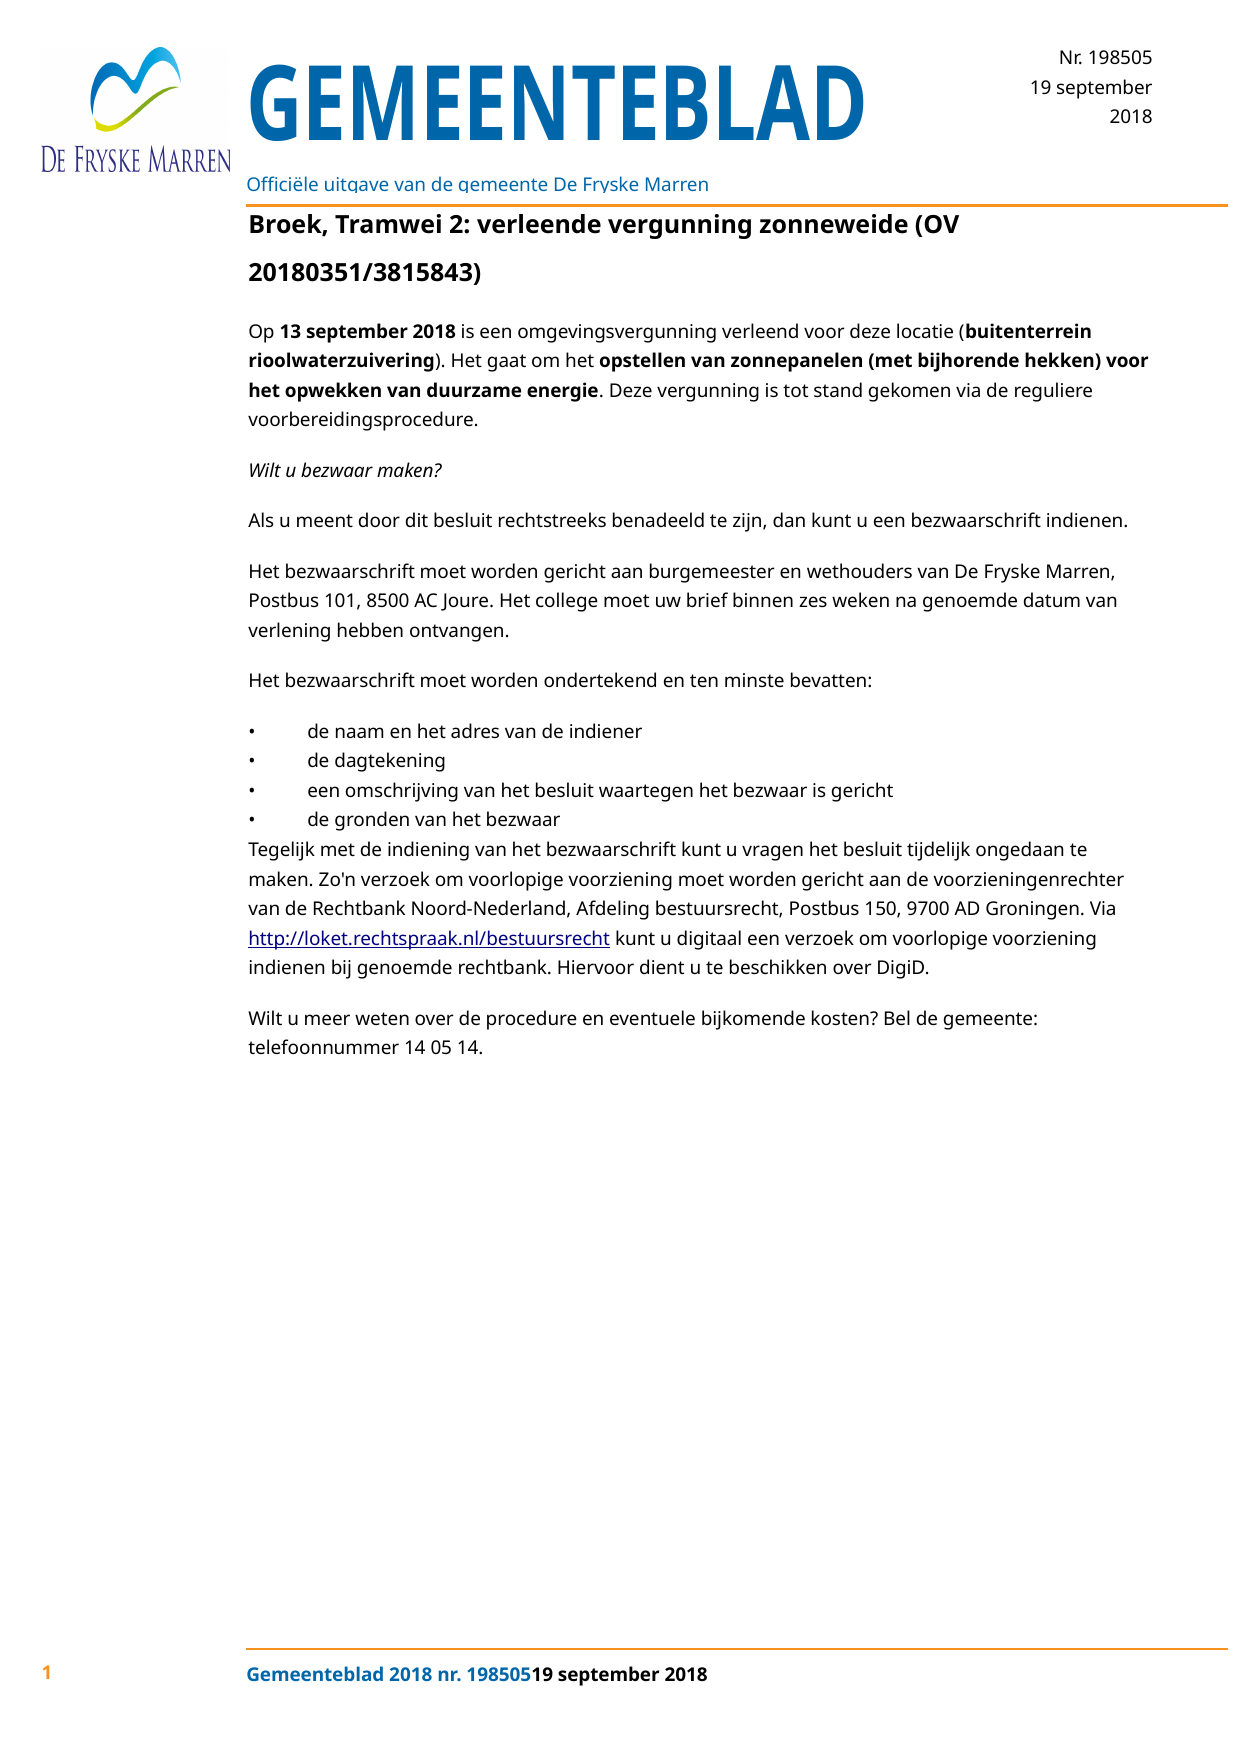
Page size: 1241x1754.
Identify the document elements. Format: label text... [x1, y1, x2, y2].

picture [41, 47, 231, 172]
text Als u meent door dit besluit rechtstreeks benadeeld te zijn, dan kunt u een bezwaarschrift indienen. [248, 507, 1152, 533]
text Het bezwaarschrift moet worden gericht aan burgemeester en wethouders van De Fryske Marren, Postbus 101, 8500 AC Joure. Het college moet uw brief binnen zes weken na genoemde datum van verlening hebben ontvangen. [248, 558, 1152, 643]
text Tegelijk met de indiening van het bezwaarschrift kunt u vragen het besluit tijdelijk ongedaan te maken. Zo'n verzoek om voorlopige voorziening moet worden gericht aan de voorzieningenrechter van de Rechtbank Noord-Nederland, Afdeling bestuursrecht, Postbus 150, 9700 AD Groningen. Via http://loket.rechtspraak.nl/bestuursrecht kunt u digitaal een verzoek om voorlopige voorziening indienen bij genoemde rechtbank. Hiervoor dient u te beschikken over DigiD. [248, 836, 1152, 980]
text Wilt u meer weten over de procedure en eventuele bijkomende kosten? Bel de gemeente: telefoonnummer 14 05 14. [248, 1005, 1152, 1060]
list de gronden van het bezwaar [248, 807, 1152, 832]
text Het bezwaarschrift moet worden ondertekend en ten minste bevatten: [248, 667, 1152, 693]
text Op 13 september 2018 is een omgevingsvergunning verleend voor deze locatie (buitenterrein rioolwaterzuivering). Het gaat om het opstellen van zonnepanelen (met bijhorende hekken) voor het opwekken van duurzame energie. Deze vergunning is tot stand gekomen via de reguliere voorbereidingsprocedure. [248, 318, 1152, 432]
list de naam en het adres van de indiener [248, 718, 1152, 744]
text Wilt u bezwaar maken? [248, 457, 1152, 483]
list een omschrijving van het besluit waartegen het bezwaar is gericht [248, 777, 1152, 803]
text Broek, Tramwei 2: verleende vergunning zonneweide (OV 20180351/3815843) [248, 207, 1152, 288]
list de dagtekening [248, 747, 1152, 773]
